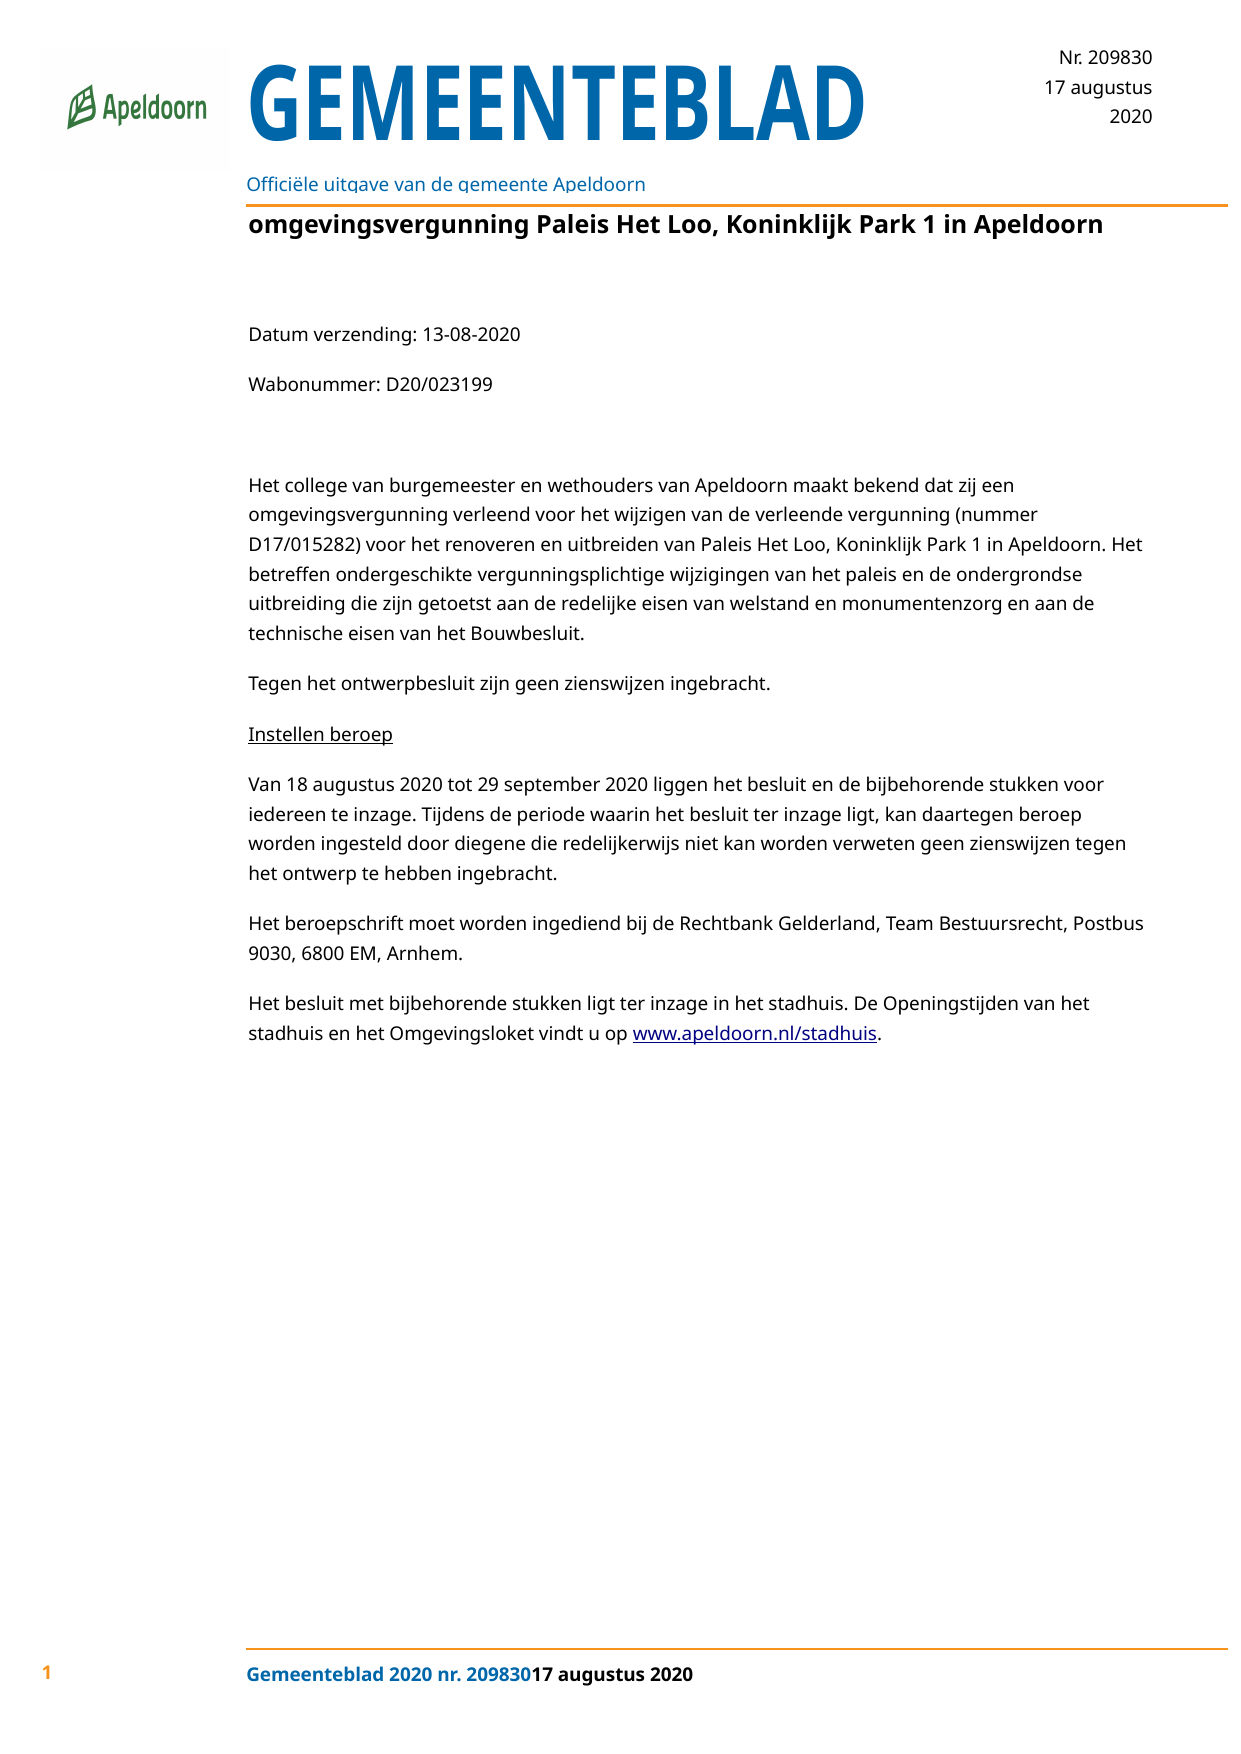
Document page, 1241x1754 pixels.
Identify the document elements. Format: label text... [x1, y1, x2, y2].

text omgevingsvergunning Paleis Het Loo, Koninklijk Park 1 in Apeldoorn [248, 207, 1152, 241]
text Datum verzending: 13-08-2020 [248, 321, 1152, 346]
text Instellen beroep [248, 721, 1152, 746]
text Wabonummer: D20/023199 [248, 371, 1152, 397]
text Het beroepschrift moet worden ingediend bij de Rechtbank Gelderland, Team Bestuursrecht, Postbus 9030, 6800 EM, Arnhem. [248, 910, 1152, 966]
picture [41, 47, 231, 172]
text Het besluit met bijbehorende stukken ligt ter inzage in het stadhuis. De Openingstijden van het stadhuis en het Omgevingsloket vindt u op www.apeldoorn.nl/stadhuis. [248, 990, 1152, 1046]
text Tegen het ontwerpbesluit zijn geen zienswijzen ingebracht. [248, 670, 1152, 696]
text Het college van burgemeester en wethouders van Apeldoorn maakt bekend dat zij een omgevingsvergunning verleend voor het wijzigen van de verleende vergunning (nummer D17/015282) voor het renoveren en uitbreiden van Paleis Het Loo, Koninklijk Park 1 in Apeldoorn. Het betreffen ondergeschikte vergunningsplichtige wijzigingen van het paleis en de ondergrondse uitbreiding die zijn getoetst aan de redelijke eisen van welstand en monumentenzorg en aan de technische eisen van het Bouwbesluit. [248, 472, 1152, 646]
text Van 18 augustus 2020 tot 29 september 2020 liggen het besluit en de bijbehorende stukken voor iedereen te inzage. Tijdens de periode waarin het besluit ter inzage ligt, kan daartegen beroep worden ingesteld door diegene die redelijkerwijs niet kan worden verweten geen zienswijzen tegen het ontwerp te hebben ingebracht. [248, 771, 1152, 886]
